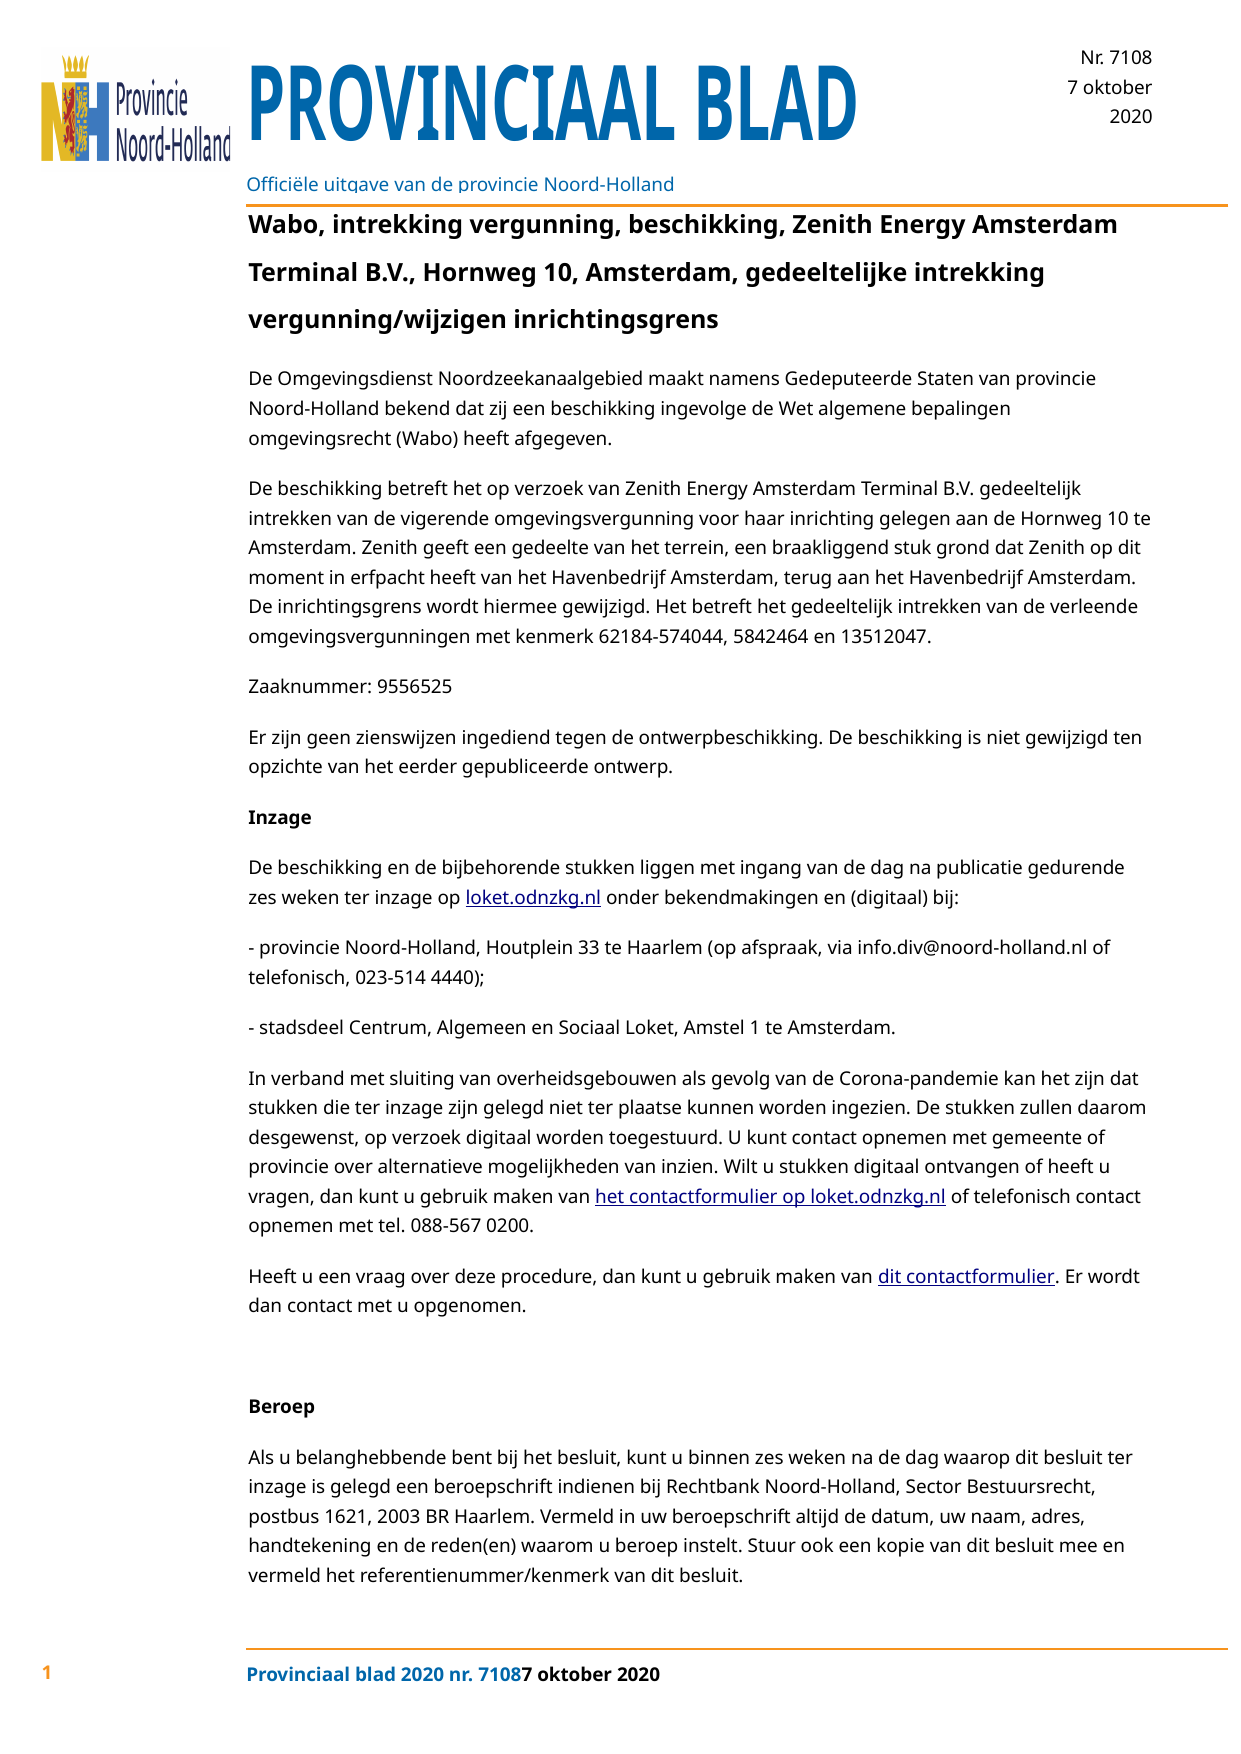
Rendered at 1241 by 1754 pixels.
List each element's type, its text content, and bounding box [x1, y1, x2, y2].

text Als u belanghebbende bent bij het besluit, kunt u binnen zes weken na de dag waarop dit besluit ter inzage is gelegd een beroepschrift indienen bij Rechtbank Noord-Holland, Sector Bestuursrecht, postbus 1621, 2003 BR Haarlem. Vermeld in uw beroepschrift altijd de datum, uw naam, adres, handtekening en de reden(en) waarom u beroep instelt. Stuur ook een kopie van dit besluit mee en vermeld het referentienummer/kenmerk van dit besluit. [248, 1444, 1152, 1588]
text Inzage [248, 804, 1152, 829]
text - stadsdeel Centrum, Algemeen en Sociaal Loket, Amstel 1 te Amsterdam. [248, 1014, 1152, 1040]
text De Omgevingsdienst Noordzeekanaalgebied maakt namens Gedeputeerde Staten van provincie Noord-Holland bekend dat zij een beschikking ingevolge de Wet algemene bepalingen omgevingsrecht (Wabo) heeft afgegeven. [248, 366, 1152, 450]
text Beroep [248, 1393, 1152, 1419]
text De beschikking betreft het op verzoek van Zenith Energy Amsterdam Terminal B.V. gedeeltelijk intrekken van de vigerende omgevingsvergunning voor haar inrichting gelegen aan de Hornweg 10 te Amsterdam. Zenith geeft een gedeelte van het terrein, een braakliggend stuk grond dat Zenith op dit moment in erfpacht heeft van het Havenbedrijf Amsterdam, terug aan het Havenbedrijf Amsterdam. De inrichtingsgrens wordt hiermee gewijzigd. Het betreft het gedeeltelijk intrekken van de verleende omgevingsvergunningen met kenmerk 62184-574044, 5842464 en 13512047. [248, 475, 1152, 649]
text Er zijn geen zienswijzen ingediend tegen de ontwerpbeschikking. De beschikking is niet gewijzigd ten opzichte van het eerder gepubliceerde ontwerp. [248, 724, 1152, 779]
text De beschikking en de bijbehorende stukken liggen met ingang van de dag na publicatie gedurende zes weken ter inzage op loket.odnzkg.nl onder bekendmakingen en (digitaal) bij: [248, 854, 1152, 909]
text Heeft u een vraag over deze procedure, dan kunt u gebruik maken van dit contactformulier. Er wordt dan contact met u opgenomen. [248, 1263, 1152, 1318]
text - provincie Noord-Holland, Houtplein 33 te Haarlem (op afspraak, via info.div@noord-holland.nl of telefonisch, 023-514 4440); [248, 934, 1152, 989]
picture [41, 47, 231, 172]
text In verband met sluiting van overheidsgebouwen als gevolg van de Corona-pandemie kan het zijn dat stukken die ter inzage zijn gelegd niet ter plaatse kunnen worden ingezien. De stukken zullen daarom desgewenst, op verzoek digitaal worden toegestuurd. U kunt contact opnemen met gemeente of provincie over alternatieve mogelijkheden van inzien. Wilt u stukken digitaal ontvangen of heeft u vragen, dan kunt u gebruik maken van het contactformulier op loket.odnzkg.nl of telefonisch contact opnemen met tel. 088-567 0200. [248, 1065, 1152, 1238]
text Zaaknummer: 9556525 [248, 673, 1152, 699]
text Wabo, intrekking vergunning, beschikking, Zenith Energy Amsterdam Terminal B.V., Hornweg 10, Amsterdam, gedeeltelijke intrekking vergunning/wijzigen inrichtingsgrens [248, 207, 1152, 336]
